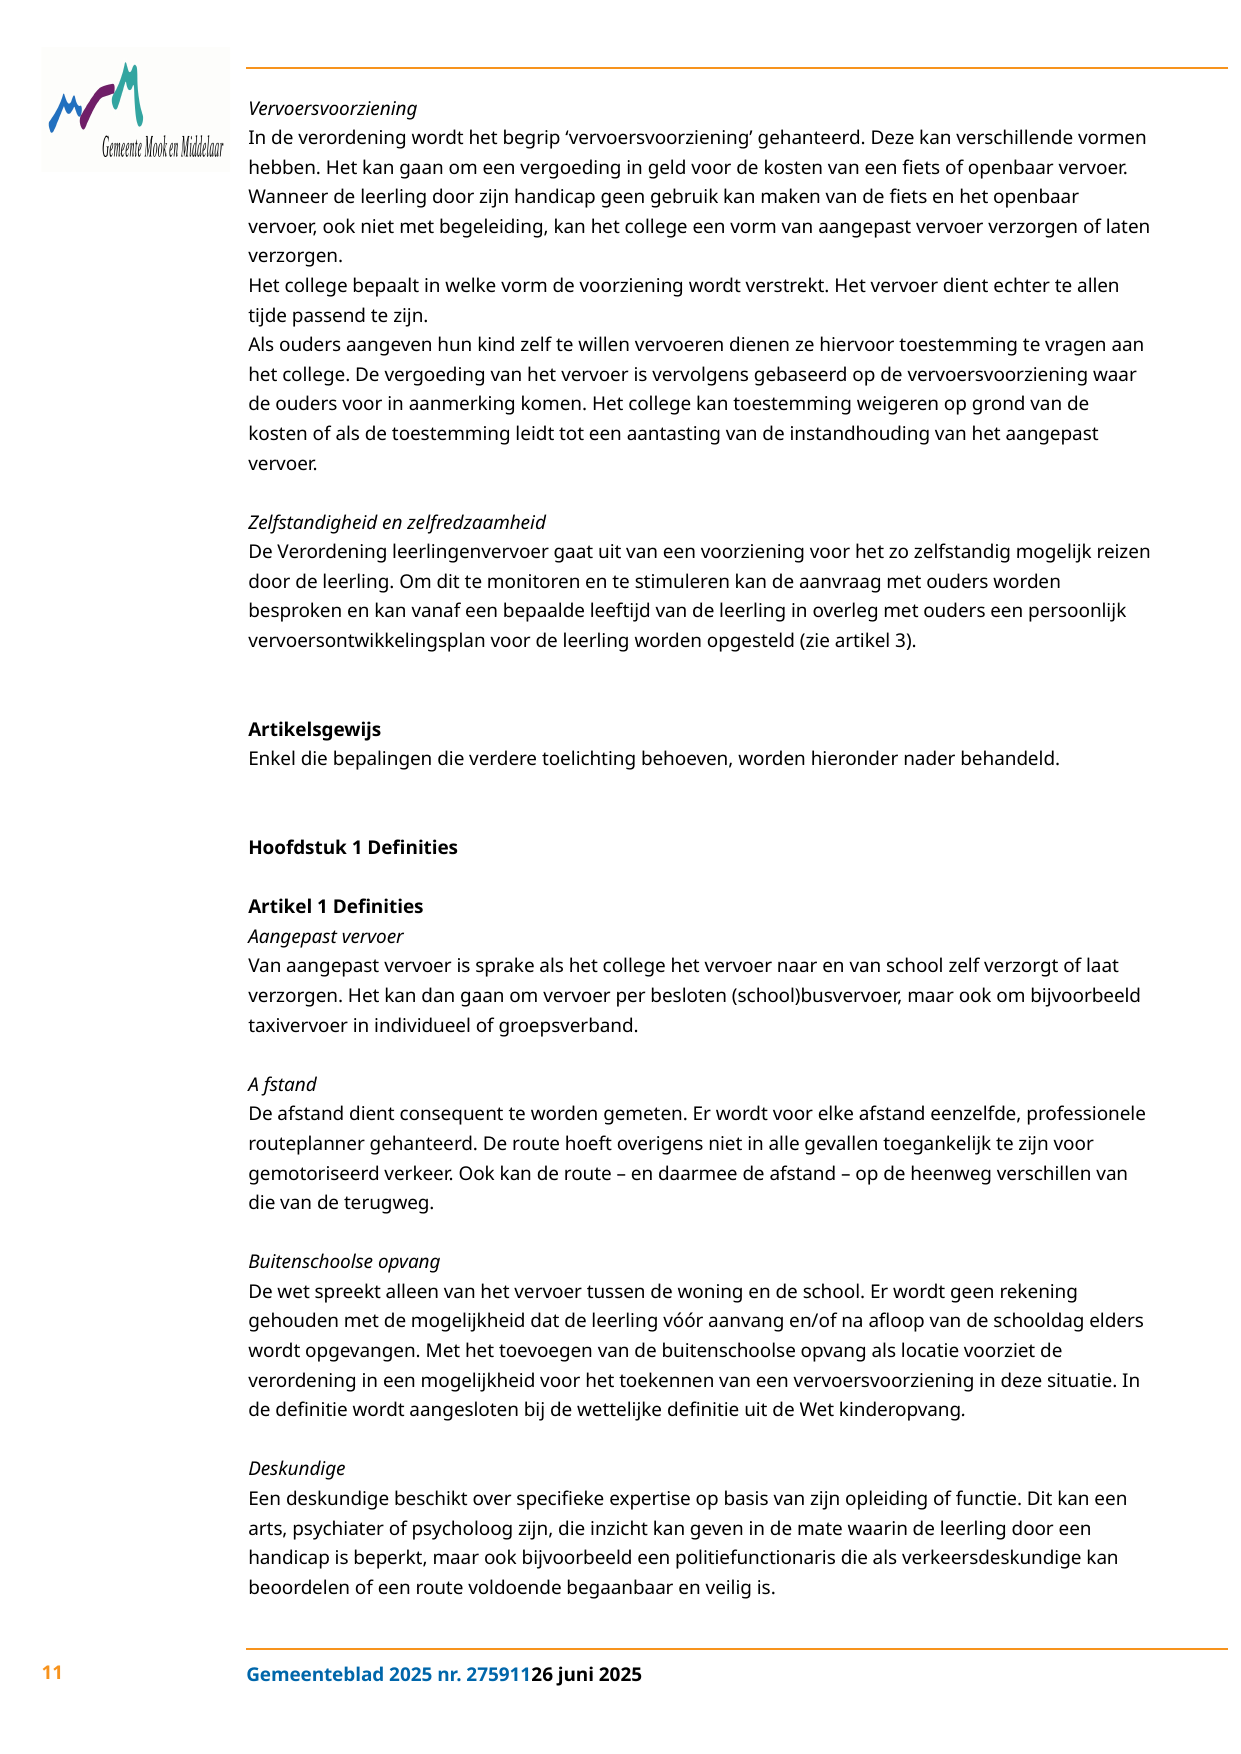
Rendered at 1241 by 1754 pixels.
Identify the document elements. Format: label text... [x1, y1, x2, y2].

text Vervoersvoorziening [248, 95, 1152, 121]
text De afstand dient consequent te worden gemeten. Er wordt voor elke afstand eenzelfde, professionele routeplanner gehanteerd. De route hoeft overigens niet in alle gevallen toegankelijk te zijn voor gemotoriseerd verkeer. Ook kan de route – en daarmee de afstand – op de heenweg verschillen van die van de terugweg. [248, 1101, 1152, 1215]
picture [41, 47, 231, 172]
text Zelfstandigheid en zelfredzaamheid [248, 509, 1152, 535]
text Het college bepaalt in welke vorm de voorziening wordt verstrekt. Het vervoer dient echter te allen tijde passend te zijn. [248, 272, 1152, 328]
text De Verordening leerlingenvervoer gaat uit van een voorziening voor het zo zelfstandig mogelijk reizen door de leerling. Om dit te monitoren en te stimuleren kan de aanvraag met ouders worden besproken en kan vanaf een bepaalde leeftijd van de leerling in overleg met ouders een persoonlijk vervoersontwikkelingsplan voor de leerling worden opgesteld (zie artikel 3). [248, 538, 1152, 653]
text Buitenschoolse opvang [248, 1248, 1152, 1274]
text Artikel 1 Definities [248, 893, 1152, 919]
text Van aangepast vervoer is sprake als het college het vervoer naar en van school zelf verzorgt of laat verzorgen. Het kan dan gaan om vervoer per besloten (school)busvervoer, maar ook om bijvoorbeeld taxivervoer in individueel of groepsverband. [248, 953, 1152, 1038]
text Enkel die bepalingen die verdere toelichting behoeven, worden hieronder nader behandeld. [248, 746, 1152, 771]
text Artikelsgewijs [248, 716, 1152, 742]
text Deskundige [248, 1456, 1152, 1481]
text Hoofdstuk 1 Definities [248, 834, 1152, 860]
text De wet spreekt alleen van het vervoer tussen de woning en de school. Er wordt geen rekening gehouden met de mogelijkheid dat de leerling vóór aanvang en/of na afloop van de schooldag elders wordt opgevangen. Met het toevoegen van de buitenschoolse opvang als locatie voorziet de verordening in een mogelijkheid voor het toekennen van een vervoersvoorziening in deze situatie. In de definitie wordt aangesloten bij de wettelijke definitie uit de Wet kinderopvang. [248, 1278, 1152, 1422]
text A fstand [248, 1071, 1152, 1097]
text Als ouders aangeven hun kind zelf te willen vervoeren dienen ze hiervoor toestemming te vragen aan het college. De vergoeding van het vervoer is vervolgens gebaseerd op de vervoersvoorziening waar de ouders voor in aanmerking komen. Het college kan toestemming weigeren op grond van de kosten of als de toestemming leidt tot een aantasting van de instandhouding van het aangepast vervoer. [248, 331, 1152, 476]
text Aangepast vervoer [248, 923, 1152, 949]
text In de verordening wordt het begrip ‘vervoersvoorziening’ gehanteerd. Deze kan verschillende vormen hebben. Het kan gaan om een vergoeding in geld voor de kosten van een fiets of openbaar vervoer. Wanneer de leerling door zijn handicap geen gebruik kan maken van de fiets en het openbaar vervoer, ook niet met begeleiding, kan het college een vorm van aangepast vervoer verzorgen of laten verzorgen. [248, 124, 1152, 268]
text Een deskundige beschikt over specifieke expertise op basis van zijn opleiding of functie. Dit kan een arts, psychiater of psycholoog zijn, die inzicht kan geven in de mate waarin de leerling door een handicap is beperkt, maar ook bijvoorbeeld een politiefunctionaris die als verkeersdeskundige kan beoordelen of een route voldoende begaanbaar en veilig is. [248, 1485, 1152, 1600]
